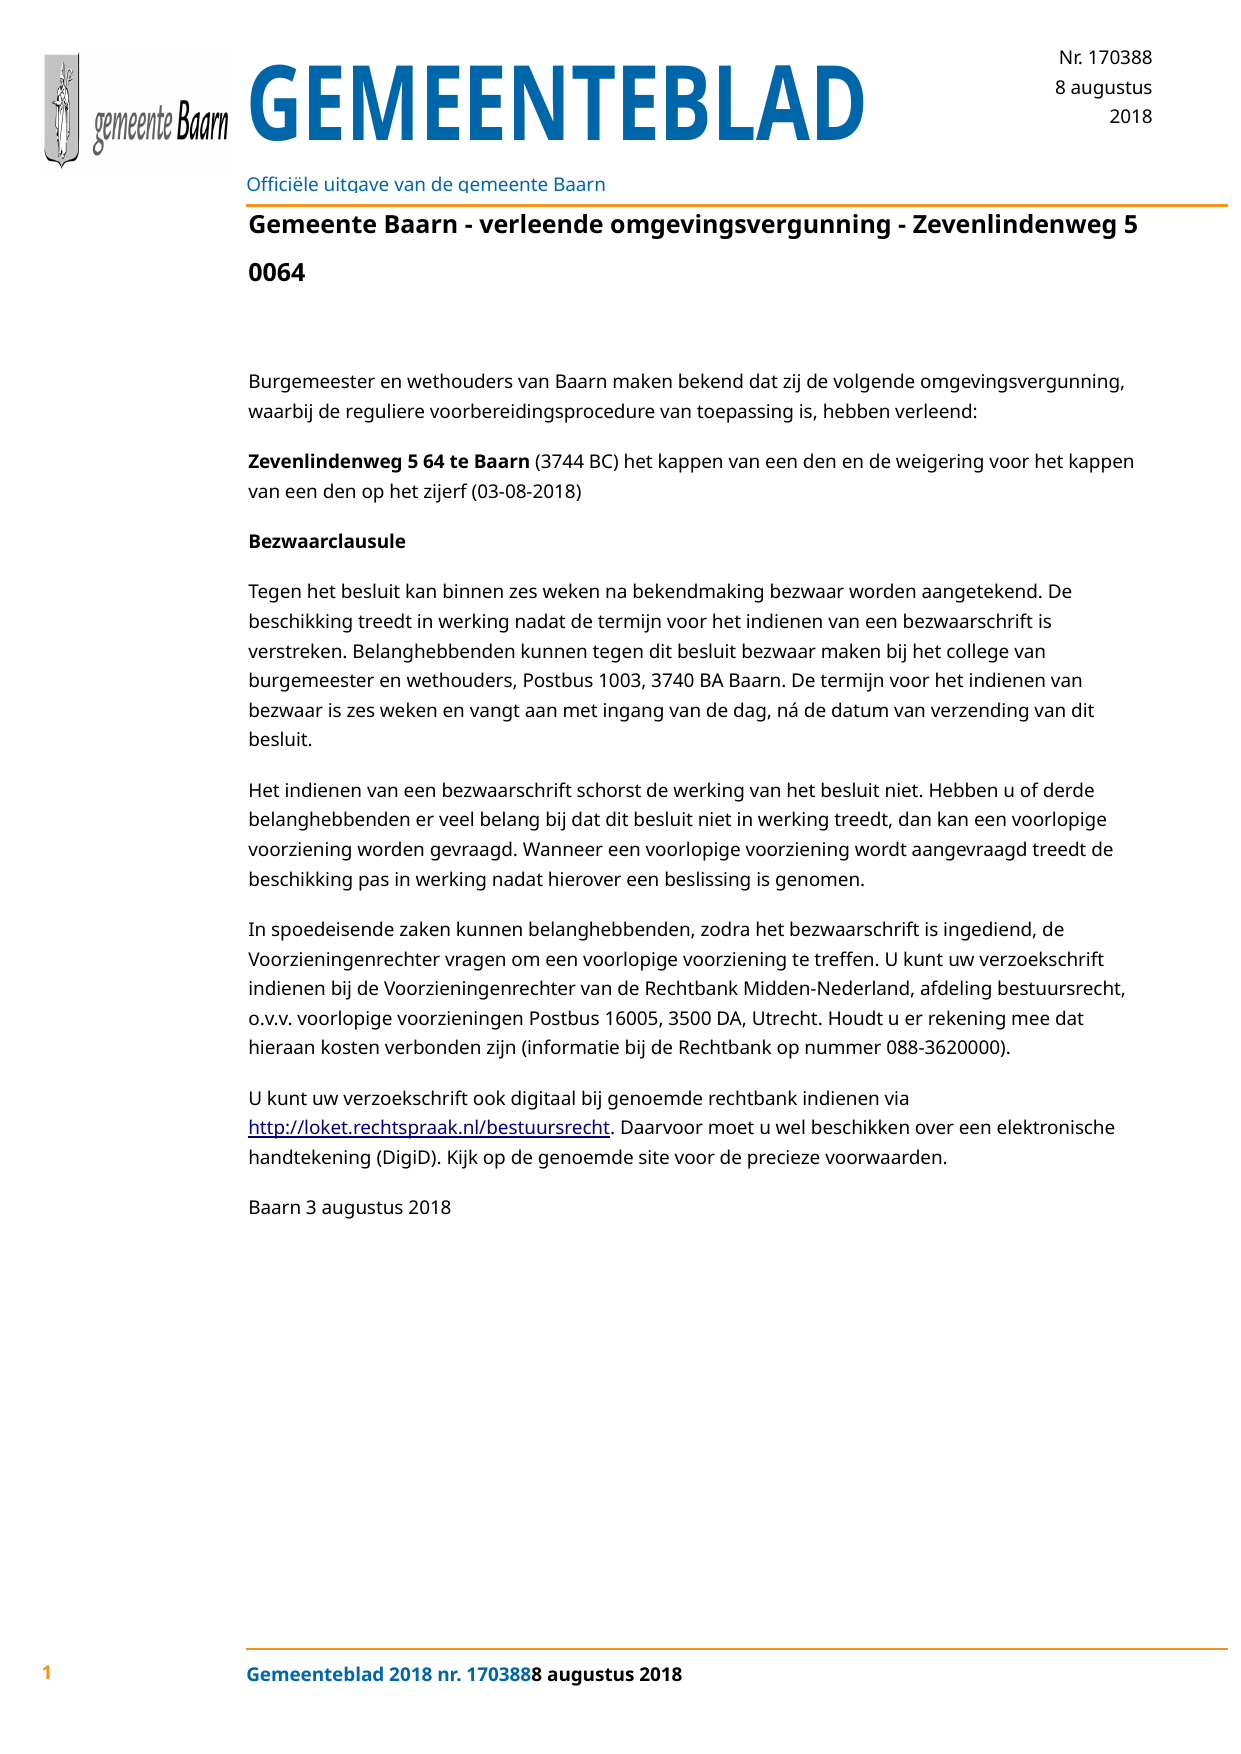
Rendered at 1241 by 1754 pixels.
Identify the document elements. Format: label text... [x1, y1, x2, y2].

text Burgemeester en wethouders van Baarn maken bekend dat zij de volgende omgevingsvergunning, waarbij de reguliere voorbereidingsprocedure van toepassing is, hebben verleend: [248, 368, 1152, 424]
text Baarn 3 augustus 2018 [248, 1194, 1152, 1220]
text Tegen het besluit kan binnen zes weken na bekendmaking bezwaar worden aangetekend. De beschikking treedt in werking nadat de termijn voor het indienen van een bezwaarschrift is verstreken. Belanghebbenden kunnen tegen dit besluit bezwaar maken bij het college van burgemeester en wethouders, Postbus 1003, 3740 BA Baarn. De termijn voor het indienen van bezwaar is zes weken en vangt aan met ingang van de dag, ná de datum van verzending van dit besluit. [248, 579, 1152, 752]
text Het indienen van een bezwaarschrift schorst de werking van het besluit niet. Hebben u of derde belanghebbenden er veel belang bij dat dit besluit niet in werking treedt, dan kan een voorlopige voorziening worden gevraagd. Wanneer een voorlopige voorziening wordt aangevraagd treedt de beschikking pas in werking nadat hierover een beslissing is genomen. [248, 777, 1152, 892]
text Bezwaarclausule [248, 528, 1152, 554]
text Zevenlindenweg 5 64 te Baarn (3744 BC) het kappen van een den en de weigering voor het kappen van een den op het zijerf (03-08-2018) [248, 448, 1152, 504]
text U kunt uw verzoekschrift ook digitaal bij genoemde rechtbank indienen via http://loket.rechtspraak.nl/bestuursrecht. Daarvoor moet u wel beschikken over een elektronische handtekening (DigiD). Kijk op de genoemde site voor de precieze voorwaarden. [248, 1085, 1152, 1170]
text Gemeente Baarn - verleende omgevingsvergunning - Zevenlindenweg 5 0064 [248, 207, 1152, 288]
picture [41, 47, 231, 172]
text In spoedeisende zaken kunnen belanghebbenden, zodra het bezwaarschrift is ingediend, de Voorzieningenrechter vragen om een voorlopige voorziening te treffen. U kunt uw verzoekschrift indienen bij de Voorzieningenrechter van de Rechtbank Midden-Nederland, afdeling bestuursrecht, o.v.v. voorlopige voorzieningen Postbus 16005, 3500 DA, Utrecht. Houdt u er rekening mee dat hieraan kosten verbonden zijn (informatie bij de Rechtbank op nummer 088-3620000). [248, 916, 1152, 1060]
